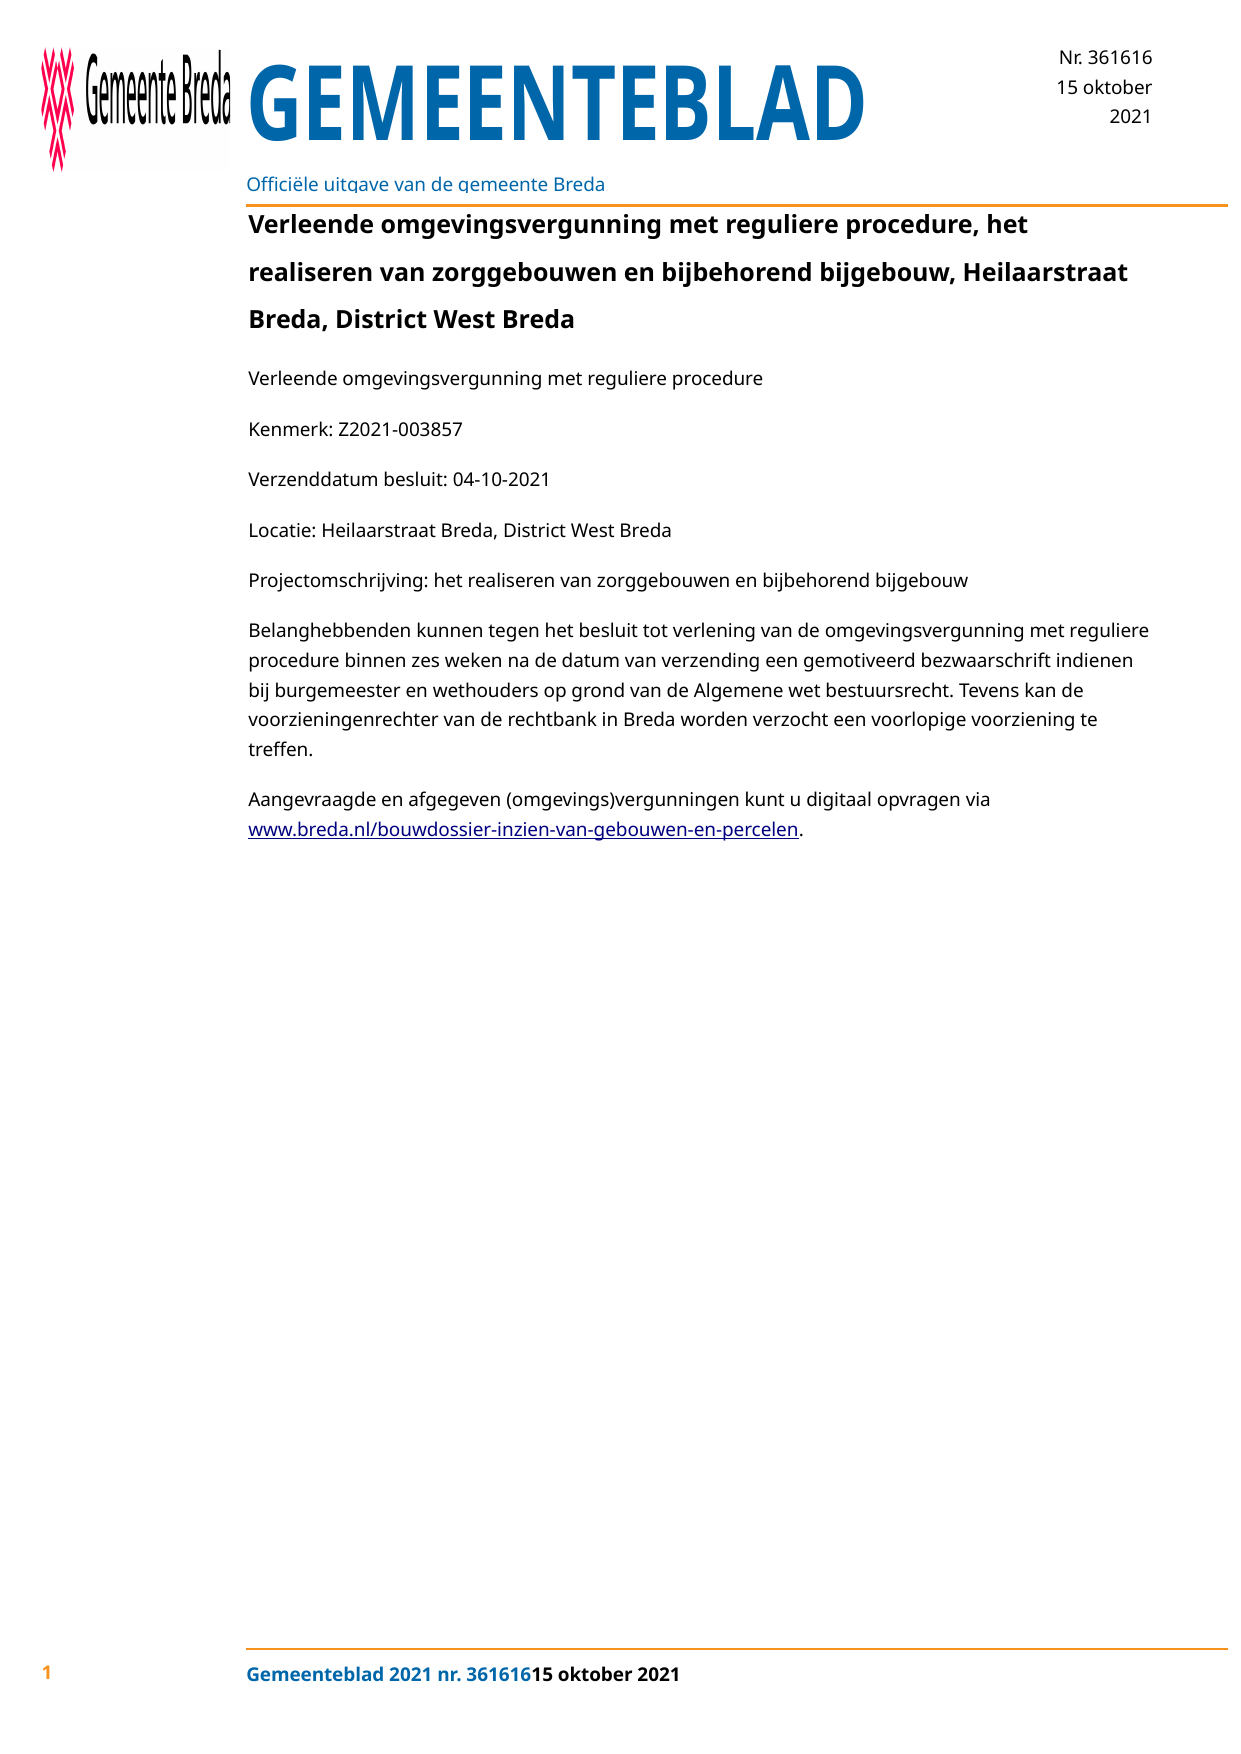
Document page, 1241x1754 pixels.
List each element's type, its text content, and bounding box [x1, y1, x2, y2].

text Kenmerk: Z2021-003857 [248, 416, 1152, 442]
text Projectomschrijving: het realiseren van zorggebouwen en bijbehorend bijgebouw [248, 567, 1152, 593]
text Belanghebbenden kunnen tegen het besluit tot verlening van de omgevingsvergunning met reguliere procedure binnen zes weken na de datum van verzending een gemotiveerd bezwaarschrift indienen bij burgemeester en wethouders op grond van de Algemene wet bestuursrecht. Tevens kan de voorzieningenrechter van de rechtbank in Breda worden verzocht een voorlopige voorziening te treffen. [248, 618, 1152, 762]
text Verleende omgevingsvergunning met reguliere procedure, het realiseren van zorggebouwen en bijbehorend bijgebouw, Heilaarstraat Breda, District West Breda [248, 207, 1152, 336]
text Verleende omgevingsvergunning met reguliere procedure [248, 366, 1152, 391]
text Verzenddatum besluit: 04-10-2021 [248, 466, 1152, 492]
picture [41, 47, 231, 172]
text Aangevraagde en afgegeven (omgevings)vergunningen kunt u digitaal opvragen via www.breda.nl/bouwdossier-inzien-van-gebouwen-en-percelen. [248, 786, 1152, 842]
text Locatie: Heilaarstraat Breda, District West Breda [248, 517, 1152, 542]
